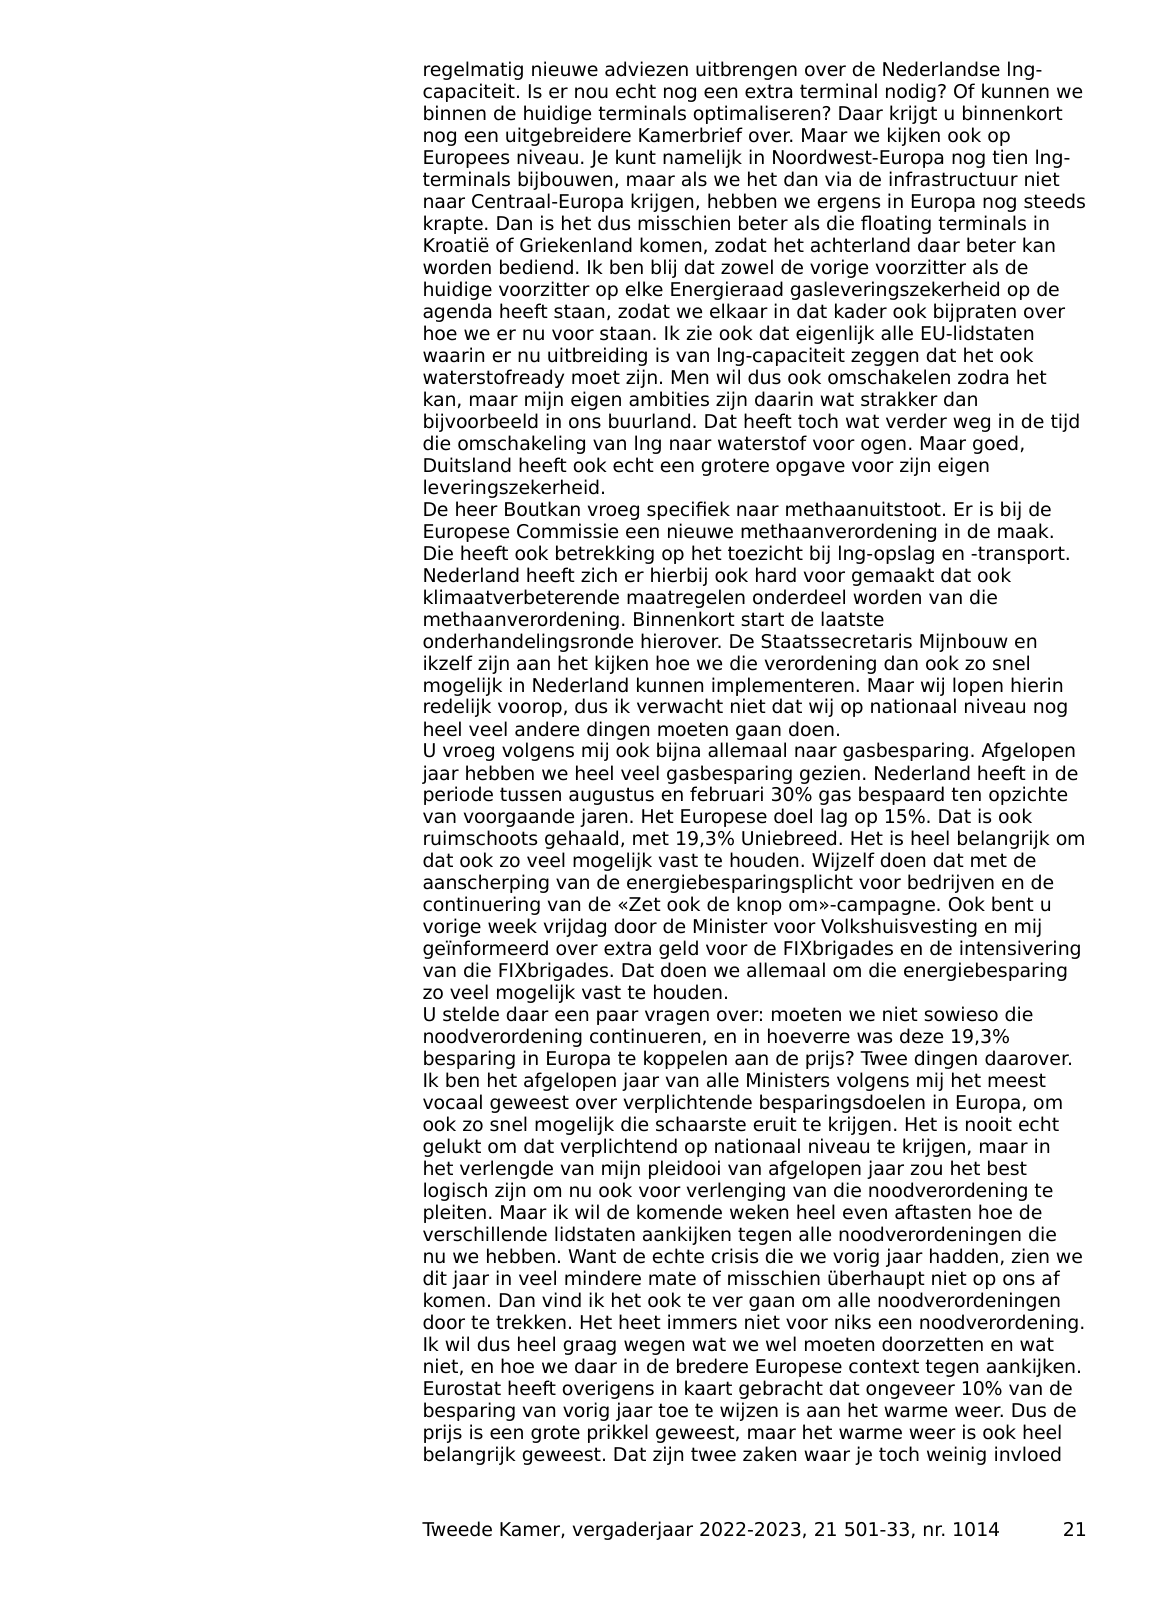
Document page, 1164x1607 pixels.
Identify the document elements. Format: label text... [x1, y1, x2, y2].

text De heer Boutkan vroeg specifiek naar methaanuitstoot. Er is bij de Europese Commissie een nieuwe methaanverordening in de maak. Die heeft ook betrekking op het toezicht bij lng-opslag en -transport. Nederland heeft zich er hierbij ook hard voor gemaakt dat ook klimaatverbeterende maatregelen onderdeel worden van die methaanverordening. Binnenkort start de laatste onderhandelingsronde hierover. De Staatssecretaris Mijnbouw en ikzelf zijn aan het kijken hoe we die verordening dan ook zo snel mogelijk in Nederland kunnen implementeren. Maar wij lopen hierin redelijk voorop, dus ik verwacht niet dat wij op nationaal niveau nog heel veel andere dingen moeten gaan doen. [422, 499, 1087, 740]
text U vroeg volgens mij ook bijna allemaal naar gasbesparing. Afgelopen jaar hebben we heel veel gasbesparing gezien. Nederland heeft in de periode tussen augustus en februari 30% gas bespaard ten opzichte van voorgaande jaren. Het Europese doel lag op 15%. Dat is ook ruimschoots gehaald, met 19,3% Uniebreed. Het is heel belangrijk om dat ook zo veel mogelijk vast te houden. Wijzelf doen dat met de aanscherping van de energiebesparingsplicht voor bedrijven en de continuering van de «Zet ook de knop om»-campagne. Ook bent u vorige week vrijdag door de Minister voor Volkshuisvesting en mij geïnformeerd over extra geld voor de FIXbrigades en de intensivering van die FIXbrigades. Dat doen we allemaal om die energiebesparing zo veel mogelijk vast te houden. [422, 740, 1087, 1004]
text regelmatig nieuwe adviezen uitbrengen over de Nederlandse lng-capaciteit. Is er nou echt nog een extra terminal nodig? Of kunnen we binnen de huidige terminals optimaliseren? Daar krijgt u binnenkort nog een uitgebreidere Kamerbrief over. Maar we kijken ook op Europees niveau. Je kunt namelijk in Noordwest-Europa nog tien lng-terminals bijbouwen, maar als we het dan via de infrastructuur niet naar Centraal-Europa krijgen, hebben we ergens in Europa nog steeds krapte. Dan is het dus misschien beter als die floating terminals in Kroatië of Griekenland komen, zodat het achterland daar beter kan worden bediend. Ik ben blij dat zowel de vorige voorzitter als de huidige voorzitter op elke Energieraad gasleveringszekerheid op de agenda heeft staan, zodat we elkaar in dat kader ook bijpraten over hoe we er nu voor staan. Ik zie ook dat eigenlijk alle EU-lidstaten waarin er nu uitbreiding is van lng-capaciteit zeggen dat het ook waterstofready moet zijn. Men wil dus ook omschakelen zodra het kan, maar mijn eigen ambities zijn daarin wat strakker dan bijvoorbeeld in ons buurland. Dat heeft toch wat verder weg in de tijd die omschakeling van lng naar waterstof voor ogen. Maar goed, Duitsland heeft ook echt een grotere opgave voor zijn eigen leveringszekerheid. [422, 59, 1087, 499]
text U stelde daar een paar vragen over: moeten we niet sowieso die noodverordening continueren, en in hoeverre was deze 19,3% besparing in Europa te koppelen aan de prijs? Twee dingen daarover. Ik ben het afgelopen jaar van alle Ministers volgens mij het meest vocaal geweest over verplichtende besparingsdoelen in Europa, om ook zo snel mogelijk die schaarste eruit te krijgen. Het is nooit echt gelukt om dat verplichtend op nationaal niveau te krijgen, maar in het verlengde van mijn pleidooi van afgelopen jaar zou het best logisch zijn om nu ook voor verlenging van die noodverordening te pleiten. Maar ik wil de komende weken heel even aftasten hoe de verschillende lidstaten aankijken tegen alle noodverordeningen die nu we hebben. Want de echte crisis die we vorig jaar hadden, zien we dit jaar in veel mindere mate of misschien überhaupt niet op ons af komen. Dan vind ik het ook te ver gaan om alle noodverordeningen door te trekken. Het heet immers niet voor niks een noodverordening. Ik wil dus heel graag wegen wat we wel moeten doorzetten en wat niet, en hoe we daar in de bredere Europese context tegen aankijken. Eurostat heeft overigens in kaart gebracht dat ongeveer 10% van de besparing van vorig jaar toe te wijzen is aan het warme weer. Dus de prijs is een grote prikkel geweest, maar het warme weer is ook heel belangrijk geweest. Dat zijn twee zaken waar je toch weinig invloed [422, 1004, 1087, 1466]
